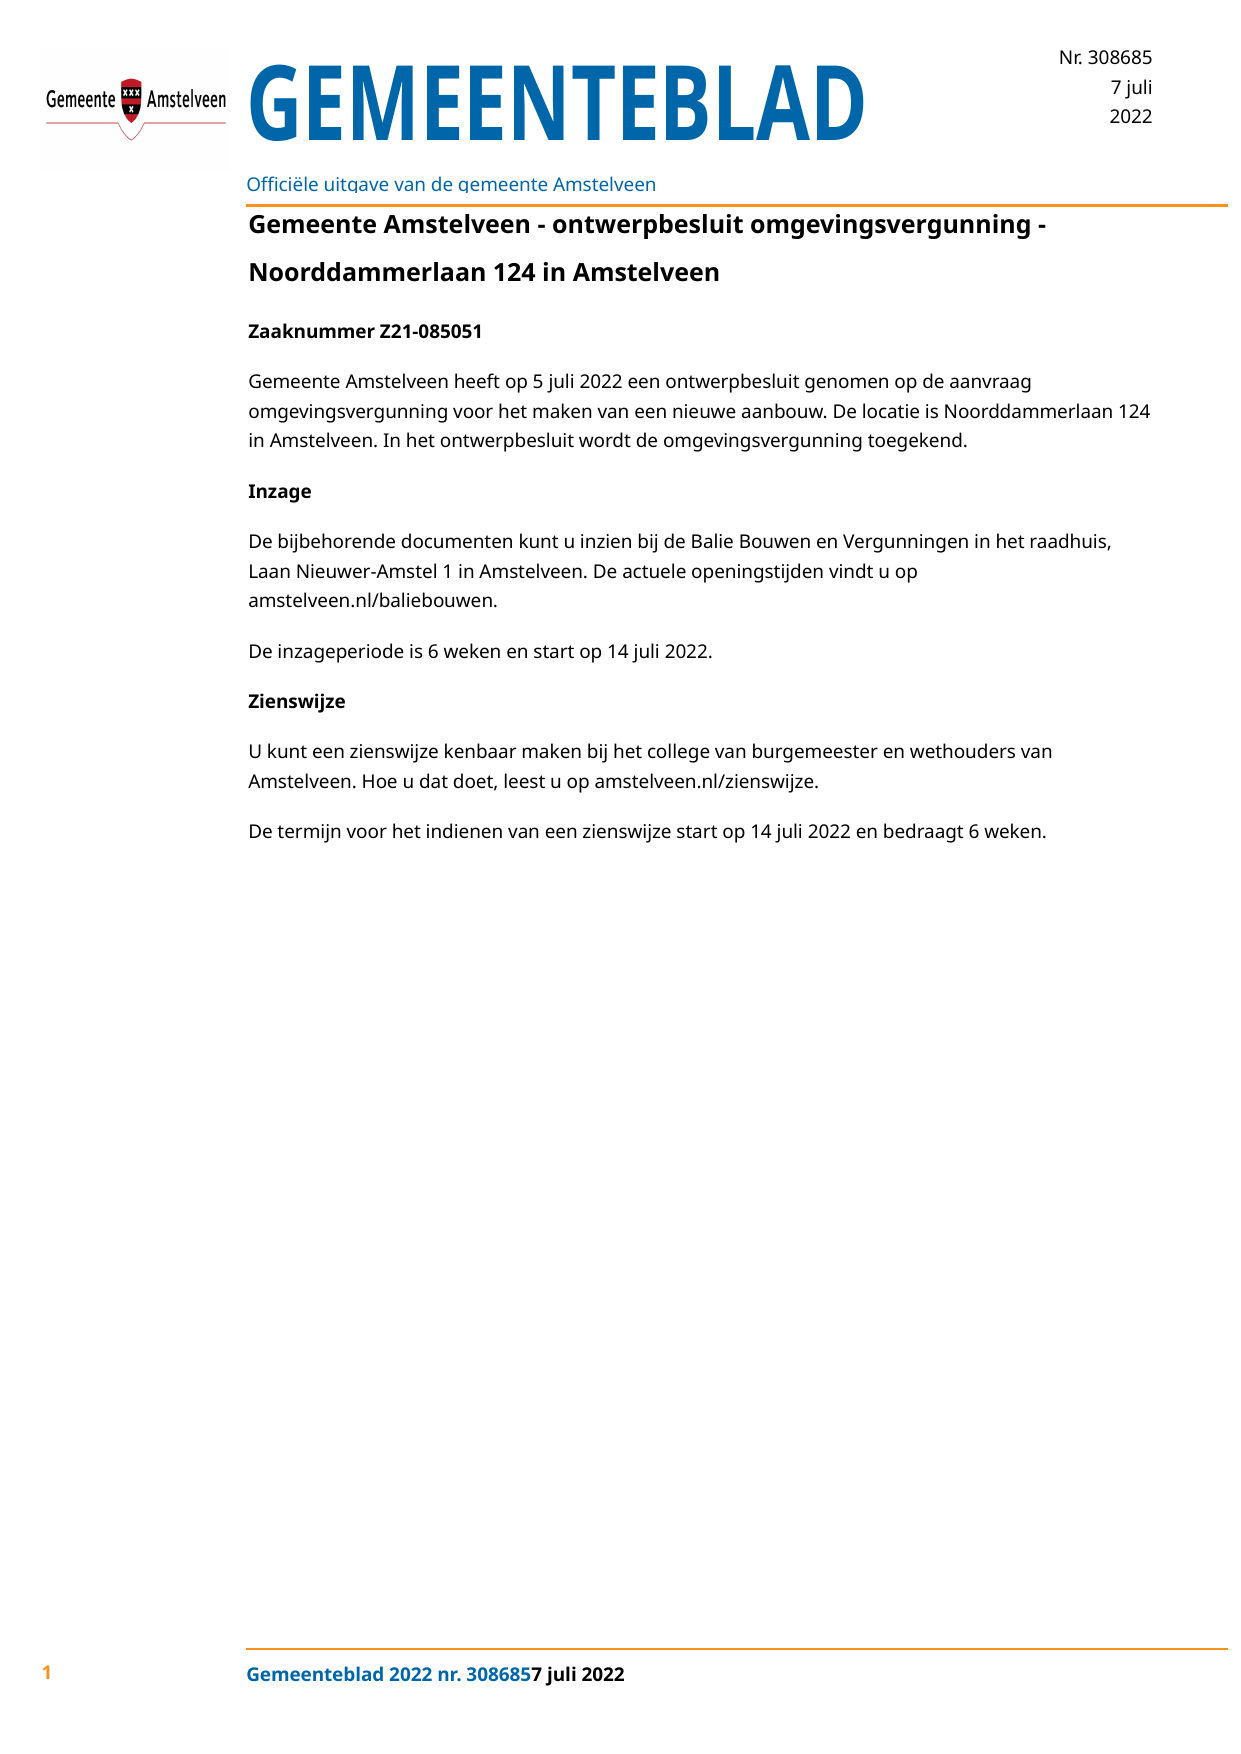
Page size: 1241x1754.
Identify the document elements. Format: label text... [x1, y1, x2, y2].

picture [41, 47, 231, 172]
text Zienswijze [248, 688, 1152, 714]
text U kunt een zienswijze kenbaar maken bij het college van burgemeester en wethouders van Amstelveen. Hoe u dat doet, leest u op amstelveen.nl/zienswijze. [248, 739, 1152, 794]
text De bijbehorende documenten kunt u inzien bij de Balie Bouwen en Vergunningen in het raadhuis, Laan Nieuwer-Amstel 1 in Amstelveen. De actuele openingstijden vindt u op amstelveen.nl/baliebouwen. [248, 528, 1152, 613]
text Inzage [248, 478, 1152, 504]
text Zaaknummer Z21-085051 [248, 318, 1152, 344]
text De termijn voor het indienen van een zienswijze start op 14 juli 2022 en bedraagt 6 weken. [248, 819, 1152, 844]
text De inzageperiode is 6 weken en start op 14 juli 2022. [248, 638, 1152, 664]
text Gemeente Amstelveen - ontwerpbesluit omgevingsvergunning - Noorddammerlaan 124 in Amstelveen [248, 207, 1152, 288]
text Gemeente Amstelveen heeft op 5 juli 2022 een ontwerpbesluit genomen op de aanvraag omgevingsvergunning voor het maken van een nieuwe aanbouw. De locatie is Noorddammerlaan 124 in Amstelveen. In het ontwerpbesluit wordt de omgevingsvergunning toegekend. [248, 368, 1152, 453]
